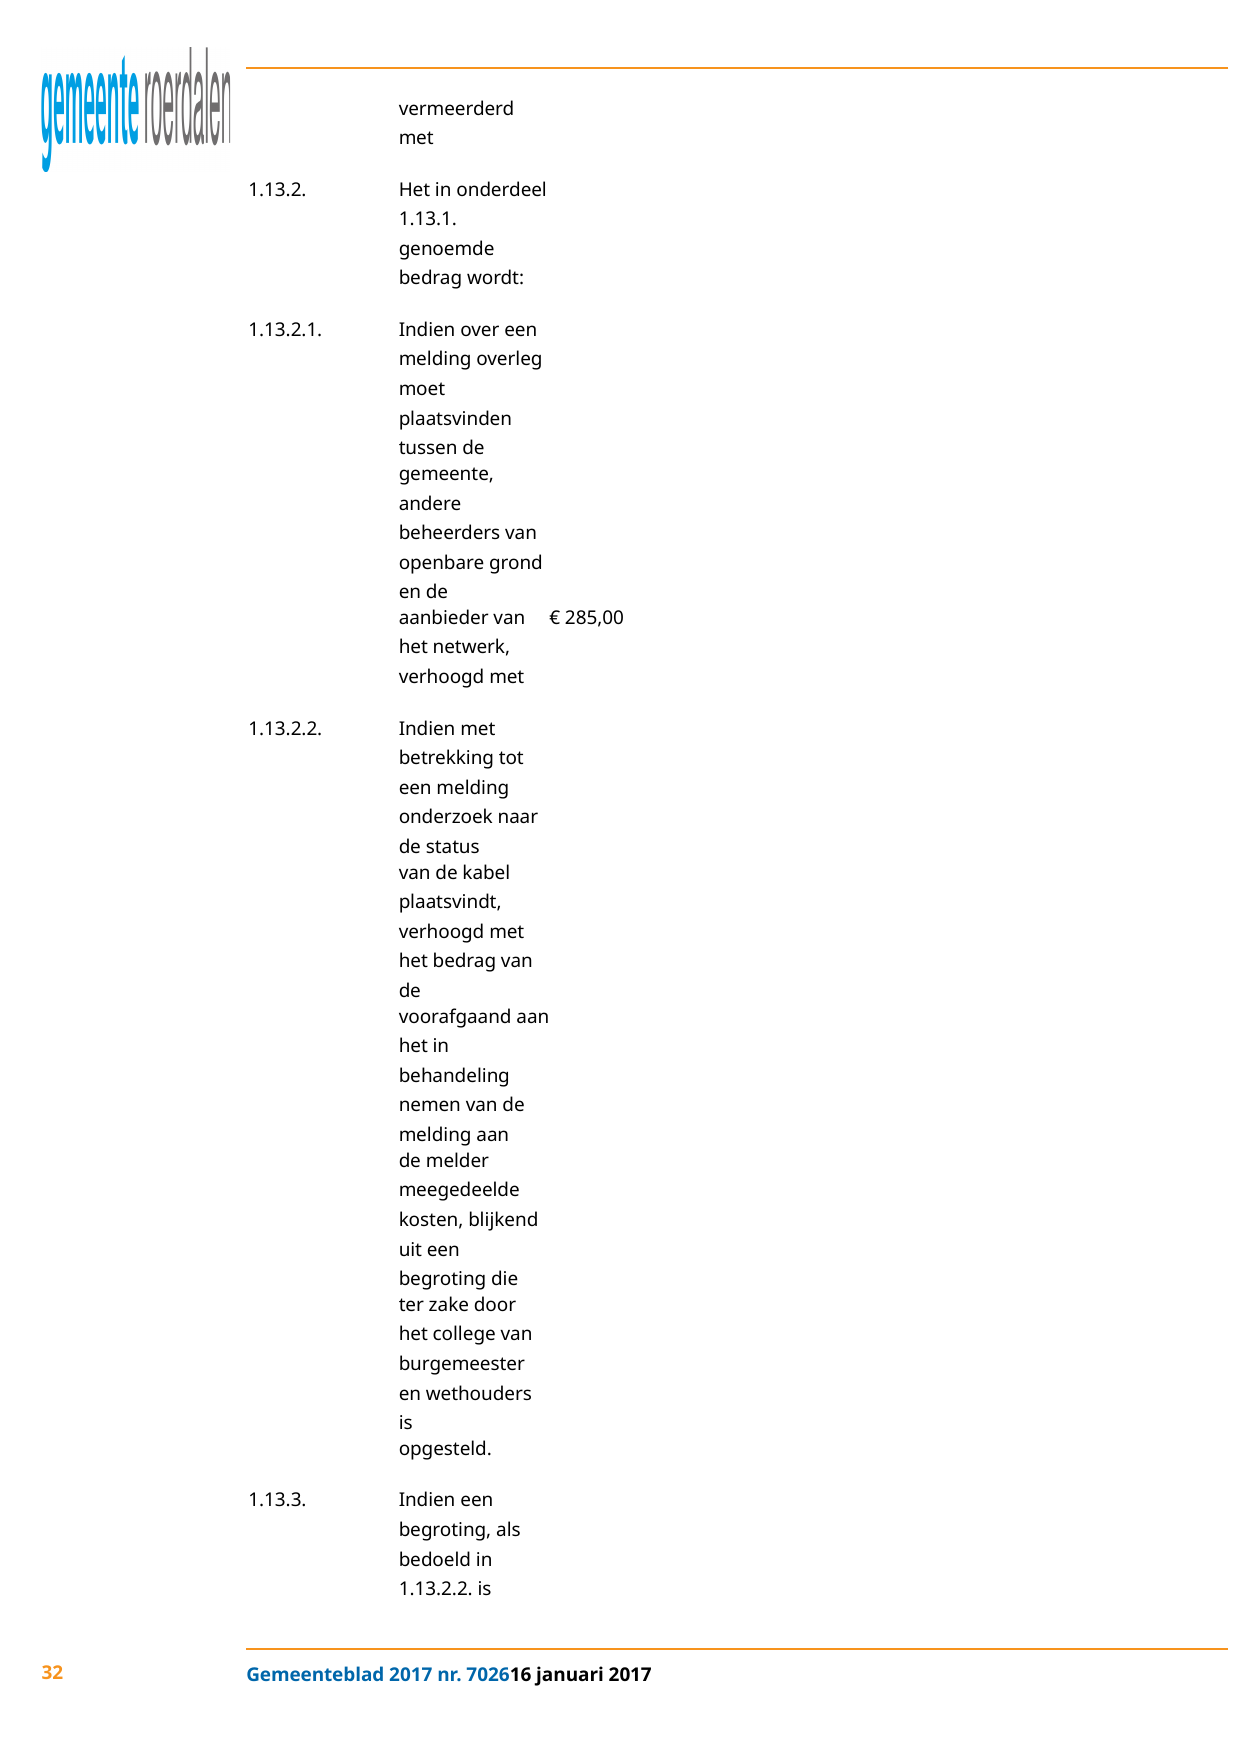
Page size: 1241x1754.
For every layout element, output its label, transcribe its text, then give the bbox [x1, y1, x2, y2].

table_cell voorafgaand aan het in behandeling nemen van de melding aan [399, 1003, 549, 1147]
table_cell gemeente, andere beheerders van openbare grond en de [399, 460, 549, 604]
table_cell [399, 689, 549, 715]
table_cell [549, 1487, 700, 1601]
table_cell vermeerderd met [399, 95, 549, 150]
table_cell Indien over een melding overleg moet plaatsvinden tussen de [399, 316, 549, 460]
table_cell opgesteld. [399, 1435, 549, 1461]
table_cell aanbieder van het netwerk, verhoogd met [399, 604, 549, 689]
table_cell [549, 1435, 700, 1461]
table_cell van de kabel plaatsvindt, verhoogd met het bedrag van de [399, 859, 549, 1003]
table_cell [549, 290, 700, 316]
table_cell Indien met betrekking tot een melding onderzoek naar de status [399, 715, 549, 859]
table_cell [399, 1461, 549, 1487]
table_cell [248, 150, 398, 176]
table_cell [248, 1435, 398, 1461]
table_cell [248, 604, 398, 689]
table_cell de melder meegedeelde kosten, blijkend uit een begroting die [399, 1147, 549, 1291]
table_cell 1.13.2. [248, 176, 398, 290]
table_cell ter zake door het college van burgemeester en wethouders is [399, 1291, 549, 1435]
table_cell [549, 1461, 700, 1487]
table_cell [549, 1003, 700, 1147]
table_cell [549, 715, 700, 859]
table_cell 1.13.2.1. [248, 316, 398, 460]
table_cell Indien een begroting, als bedoeld in 1.13.2.2. is [399, 1487, 549, 1601]
table_cell [399, 150, 549, 176]
table_cell [248, 859, 398, 1003]
table_cell [549, 95, 700, 150]
table_cell [549, 689, 700, 715]
table_cell [549, 1147, 700, 1291]
table_cell [399, 290, 549, 316]
table_cell [248, 460, 398, 604]
table_cell [549, 176, 700, 290]
picture [41, 134, 48, 172]
table_cell € 285,00 [549, 604, 700, 689]
picture [41, 47, 231, 172]
table_cell [248, 1003, 398, 1147]
table_cell 1.13.2.2. [248, 715, 398, 859]
table_cell [248, 689, 398, 715]
table_cell [248, 1461, 398, 1487]
table_cell Het in onderdeel 1.13.1. genoemde bedrag wordt: [399, 176, 549, 290]
table_cell [248, 1147, 398, 1291]
table_cell [248, 95, 398, 150]
table_cell 1.13.3. [248, 1487, 398, 1601]
table_cell [248, 290, 398, 316]
table_cell [549, 316, 700, 460]
table_cell [549, 1291, 700, 1435]
table_cell [549, 150, 700, 176]
table_cell [549, 859, 700, 1003]
table_cell [549, 460, 700, 604]
table_cell [248, 1291, 398, 1435]
